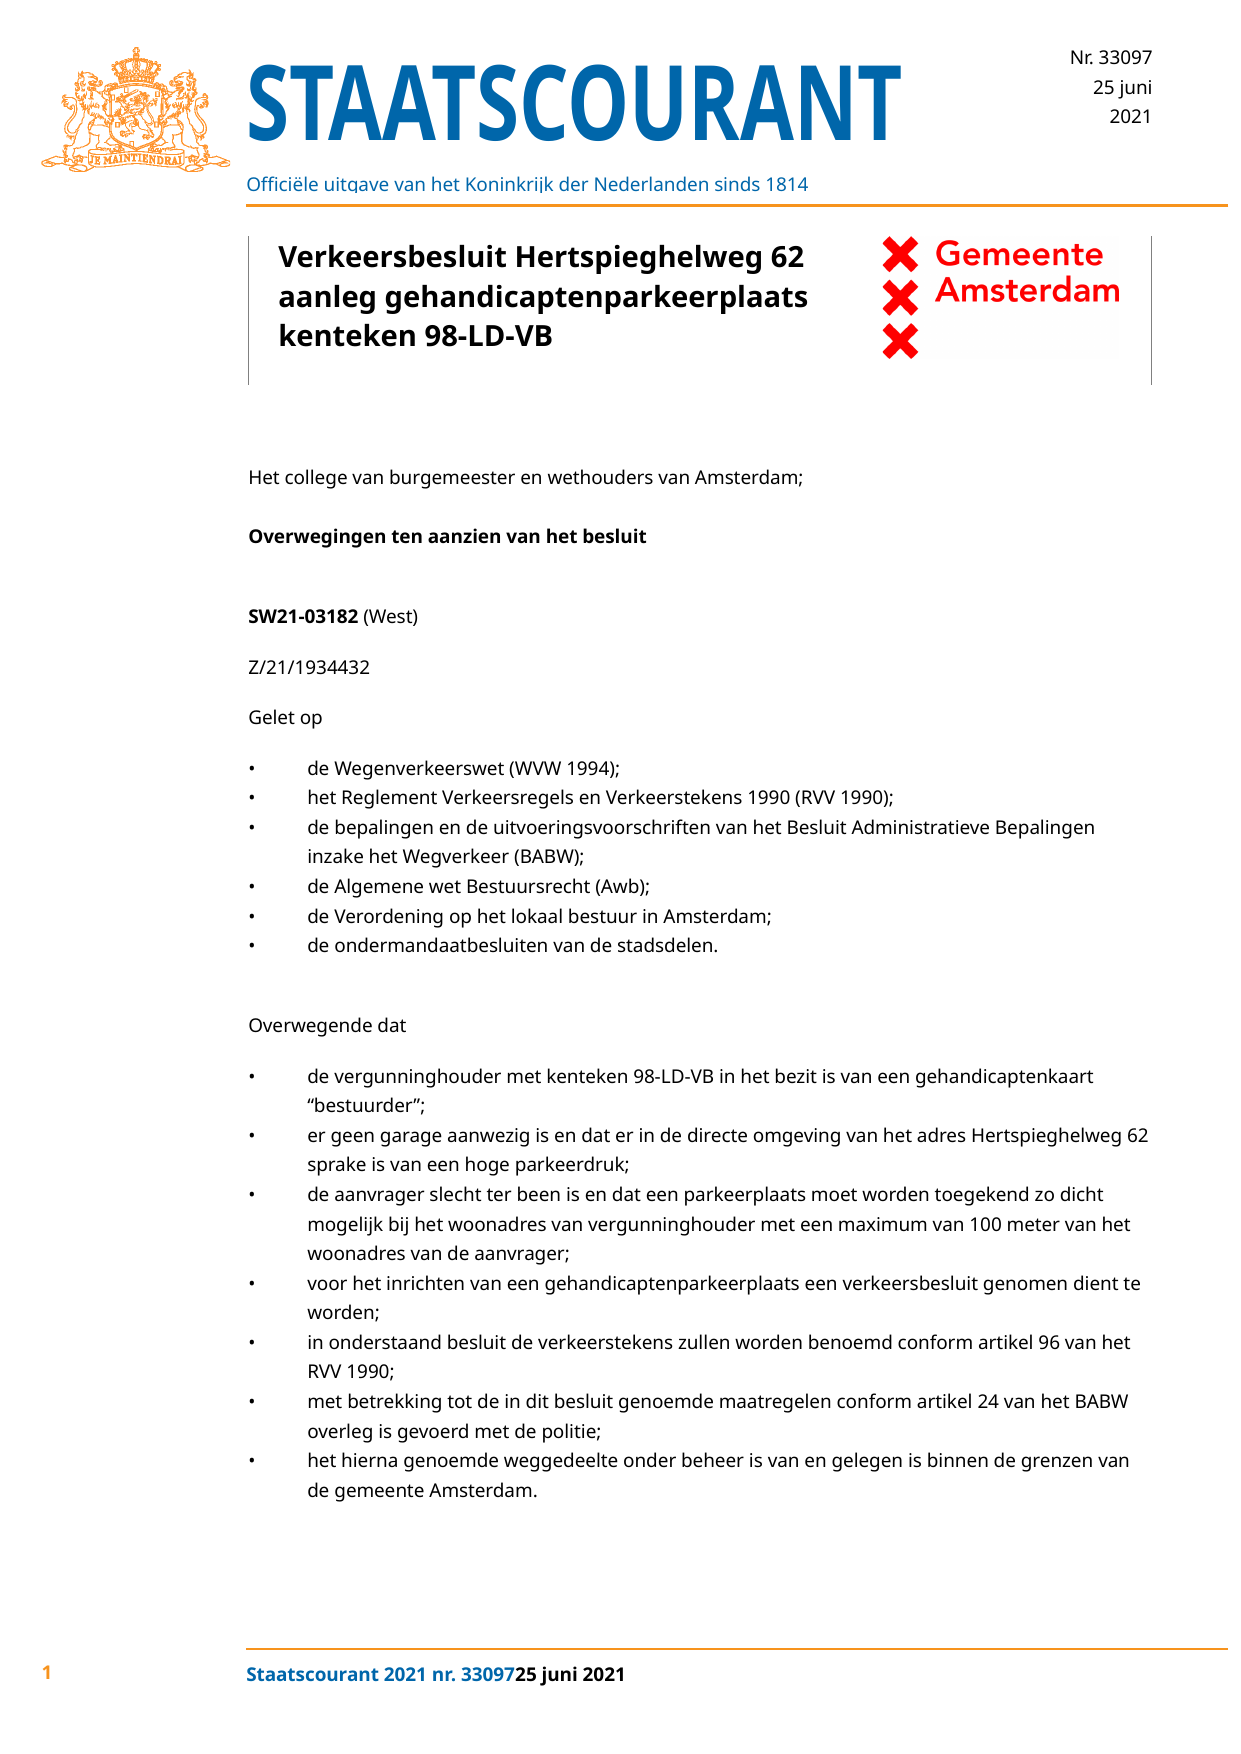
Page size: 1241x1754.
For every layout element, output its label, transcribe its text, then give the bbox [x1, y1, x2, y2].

list met betrekking tot de in dit besluit genoemde maatregelen conform artikel 24 van het BABW overleg is gevoerd met de politie; [248, 1388, 1152, 1444]
list in onderstaand besluit de verkeerstekens zullen worden benoemd conform artikel 96 van het RVV 1990; [248, 1329, 1152, 1384]
picture [882, 236, 1119, 359]
text SW21-03182 (West) [248, 604, 1152, 629]
list het hierna genoemde weggedeelte onder beheer is van en gelegen is binnen de grenzen van de gemeente Amsterdam. [248, 1447, 1152, 1503]
list de Algemene wet Bestuursrecht (Awb); [248, 873, 1152, 899]
list de Verordening op het lokaal bestuur in Amsterdam; [248, 903, 1152, 929]
list het Reglement Verkeersregels en Verkeerstekens 1990 (RVV 1990); [248, 784, 1152, 810]
text Overwegingen ten aanzien van het besluit [248, 524, 1152, 549]
list de Wegenverkeerswet (WVW 1994); [248, 755, 1152, 781]
list de aanvrager slecht ter been is en dat een parkeerplaats moet worden toegekend zo dicht mogelijk bij het woonadres van vergunninghouder met een maximum van 100 meter van het woonadres van de aanvrager; [248, 1181, 1152, 1266]
list voor het inrichten van een gehandicaptenparkeerplaats een verkeersbesluit genomen dient te worden; [248, 1270, 1152, 1325]
table_header Verkeersbesluit Hertspieghelweg 62 aanleg gehandicaptenparkeerplaats kenteken 98-LD-VB [249, 236, 850, 385]
list er geen garage aanwezig is en dat er in de directe omgeving van het adres Hertspieghelweg 62 sprake is van een hoge parkeerdruk; [248, 1122, 1152, 1177]
list de bepalingen en de uitvoeringsvoorschriften van het Besluit Administratieve Bepalingen inzake het Wegverkeer (BABW); [248, 814, 1152, 869]
text Overwegende dat [248, 1012, 1152, 1038]
text Gelet op [248, 704, 1152, 730]
list de vergunninghouder met kenteken 98-LD-VB in het bezit is van een gehandicaptenkaart “bestuurder”; [248, 1063, 1152, 1118]
table_header [850, 236, 1151, 385]
text Het college van burgemeester en wethouders van Amsterdam; [248, 464, 1152, 490]
picture [41, 47, 231, 172]
text Z/21/1934432 [248, 654, 1152, 680]
list de ondermandaatbesluiten van de stadsdelen. [248, 932, 1152, 958]
